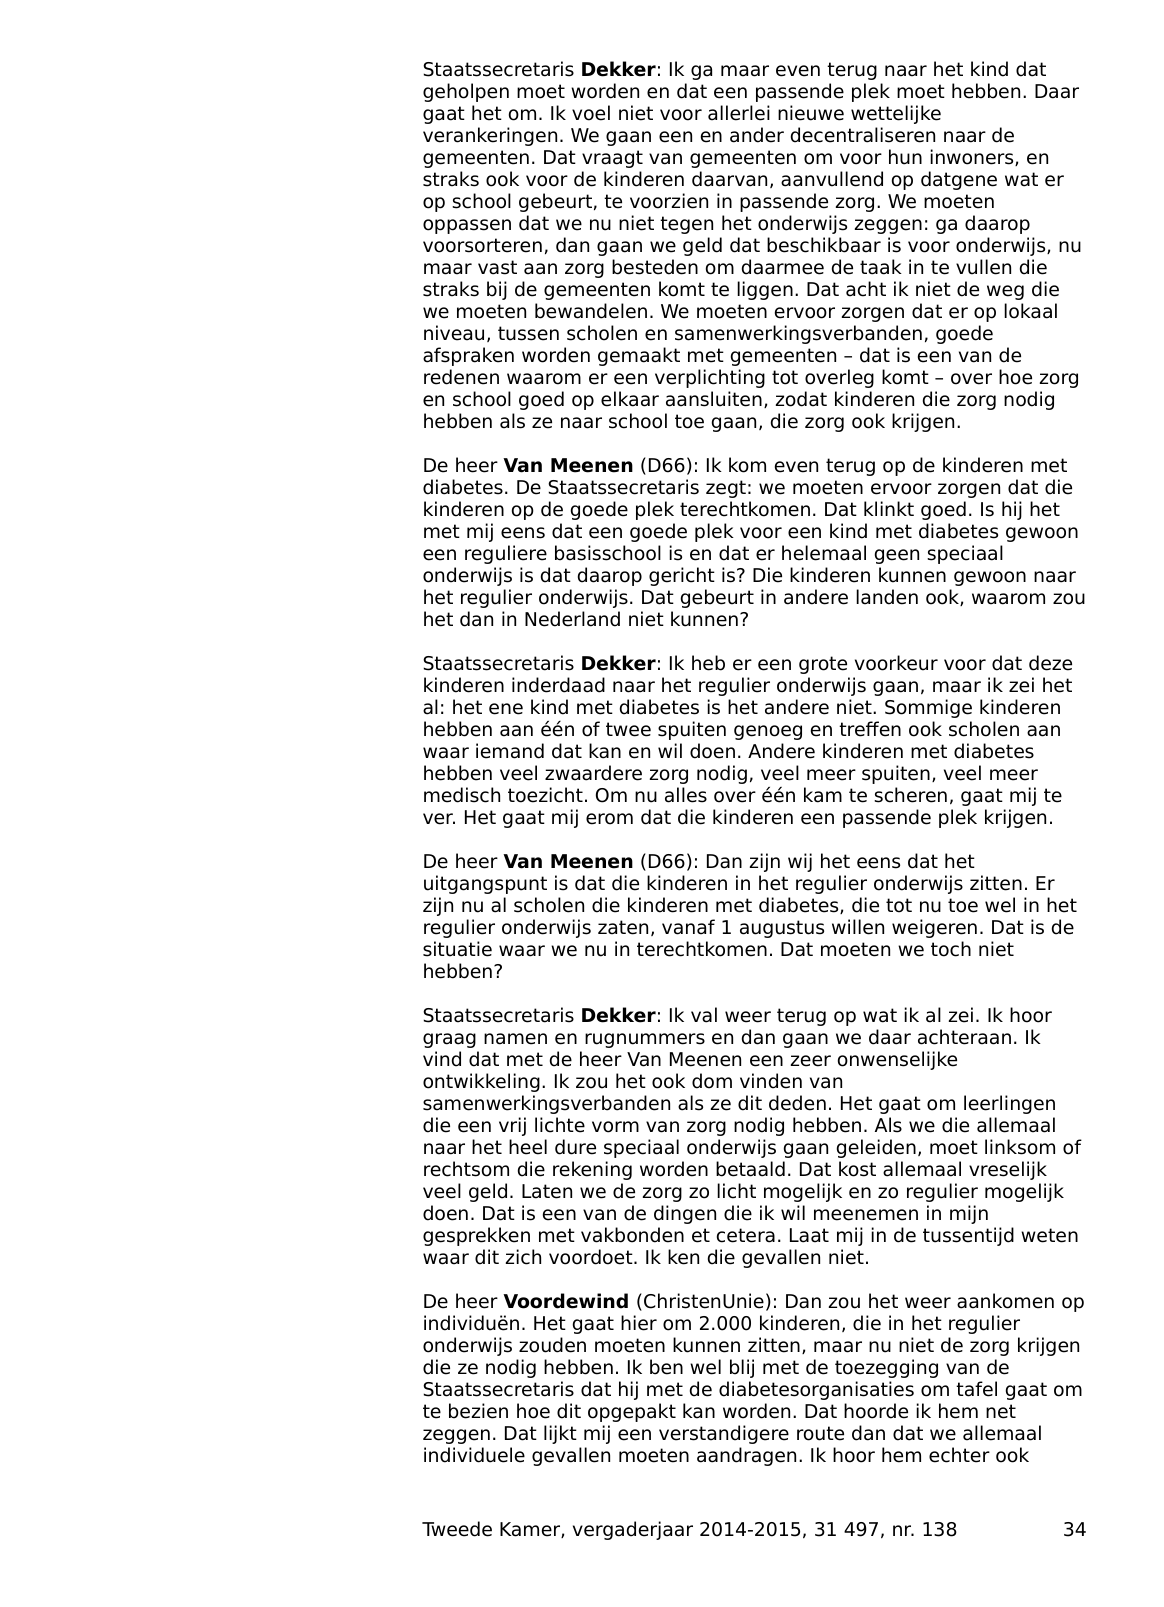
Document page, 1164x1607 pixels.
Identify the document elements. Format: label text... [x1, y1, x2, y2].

text De heer Voordewind (ChristenUnie): Dan zou het weer aankomen op individuën. Het gaat hier om 2.000 kinderen, die in het regulier onderwijs zouden moeten kunnen zitten, maar nu niet de zorg krijgen die ze nodig hebben. Ik ben wel blij met de toezegging van de Staatssecretaris dat hij met de diabetesorganisaties om tafel gaat om te bezien hoe dit opgepakt kan worden. Dat hoorde ik hem net zeggen. Dat lijkt mij een verstandigere route dan dat we allemaal individuele gevallen moeten aandragen. Ik hoor hem echter ook [422, 1291, 1087, 1467]
text De heer Van Meenen (D66): Dan zijn wij het eens dat het uitgangspunt is dat die kinderen in het regulier onderwijs zitten. Er zijn nu al scholen die kinderen met diabetes, die tot nu toe wel in het regulier onderwijs zaten, vanaf 1 augustus willen weigeren. Dat is de situatie waar we nu in terechtkomen. Dat moeten we toch niet hebben? [422, 851, 1087, 983]
text Staatssecretaris Dekker: Ik heb er een grote voorkeur voor dat deze kinderen inderdaad naar het regulier onderwijs gaan, maar ik zei het al: het ene kind met diabetes is het andere niet. Sommige kinderen hebben aan één of twee spuiten genoeg en treffen ook scholen aan waar iemand dat kan en wil doen. Andere kinderen met diabetes hebben veel zwaardere zorg nodig, veel meer spuiten, veel meer medisch toezicht. Om nu alles over één kam te scheren, gaat mij te ver. Het gaat mij erom dat die kinderen een passende plek krijgen. [422, 653, 1087, 829]
text De heer Van Meenen (D66): Ik kom even terug op de kinderen met diabetes. De Staatssecretaris zegt: we moeten ervoor zorgen dat die kinderen op de goede plek terechtkomen. Dat klinkt goed. Is hij het met mij eens dat een goede plek voor een kind met diabetes gewoon een reguliere basisschool is en dat er helemaal geen speciaal onderwijs is dat daarop gericht is? Die kinderen kunnen gewoon naar het regulier onderwijs. Dat gebeurt in andere landen ook, waarom zou het dan in Nederland niet kunnen? [422, 455, 1087, 631]
text Staatssecretaris Dekker: Ik val weer terug op wat ik al zei. Ik hoor graag namen en rugnummers en dan gaan we daar achteraan. Ik vind dat met de heer Van Meenen een zeer onwenselijke ontwikkeling. Ik zou het ook dom vinden van samenwerkingsverbanden als ze dit deden. Het gaat om leerlingen die een vrij lichte vorm van zorg nodig hebben. Als we die allemaal naar het heel dure speciaal onderwijs gaan geleiden, moet linksom of rechtsom die rekening worden betaald. Dat kost allemaal vreselijk veel geld. Laten we de zorg zo licht mogelijk en zo regulier mogelijk doen. Dat is een van de dingen die ik wil meenemen in mijn gesprekken met vakbonden et cetera. Laat mij in de tussentijd weten waar dit zich voordoet. Ik ken die gevallen niet. [422, 1005, 1087, 1269]
text Staatssecretaris Dekker: Ik ga maar even terug naar het kind dat geholpen moet worden en dat een passende plek moet hebben. Daar gaat het om. Ik voel niet voor allerlei nieuwe wettelijke verankeringen. We gaan een en ander decentraliseren naar de gemeenten. Dat vraagt van gemeenten om voor hun inwoners, en straks ook voor de kinderen daarvan, aanvullend op datgene wat er op school gebeurt, te voorzien in passende zorg. We moeten oppassen dat we nu niet tegen het onderwijs zeggen: ga daarop voorsorteren, dan gaan we geld dat beschikbaar is voor onderwijs, nu maar vast aan zorg besteden om daarmee de taak in te vullen die straks bij de gemeenten komt te liggen. Dat acht ik niet de weg die we moeten bewandelen. We moeten ervoor zorgen dat er op lokaal niveau, tussen scholen en samenwerkingsverbanden, goede afspraken worden gemaakt met gemeenten – dat is een van de redenen waarom er een verplichting tot overleg komt – over hoe zorg en school goed op elkaar aansluiten, zodat kinderen die zorg nodig hebben als ze naar school toe gaan, die zorg ook krijgen. [422, 59, 1087, 433]
